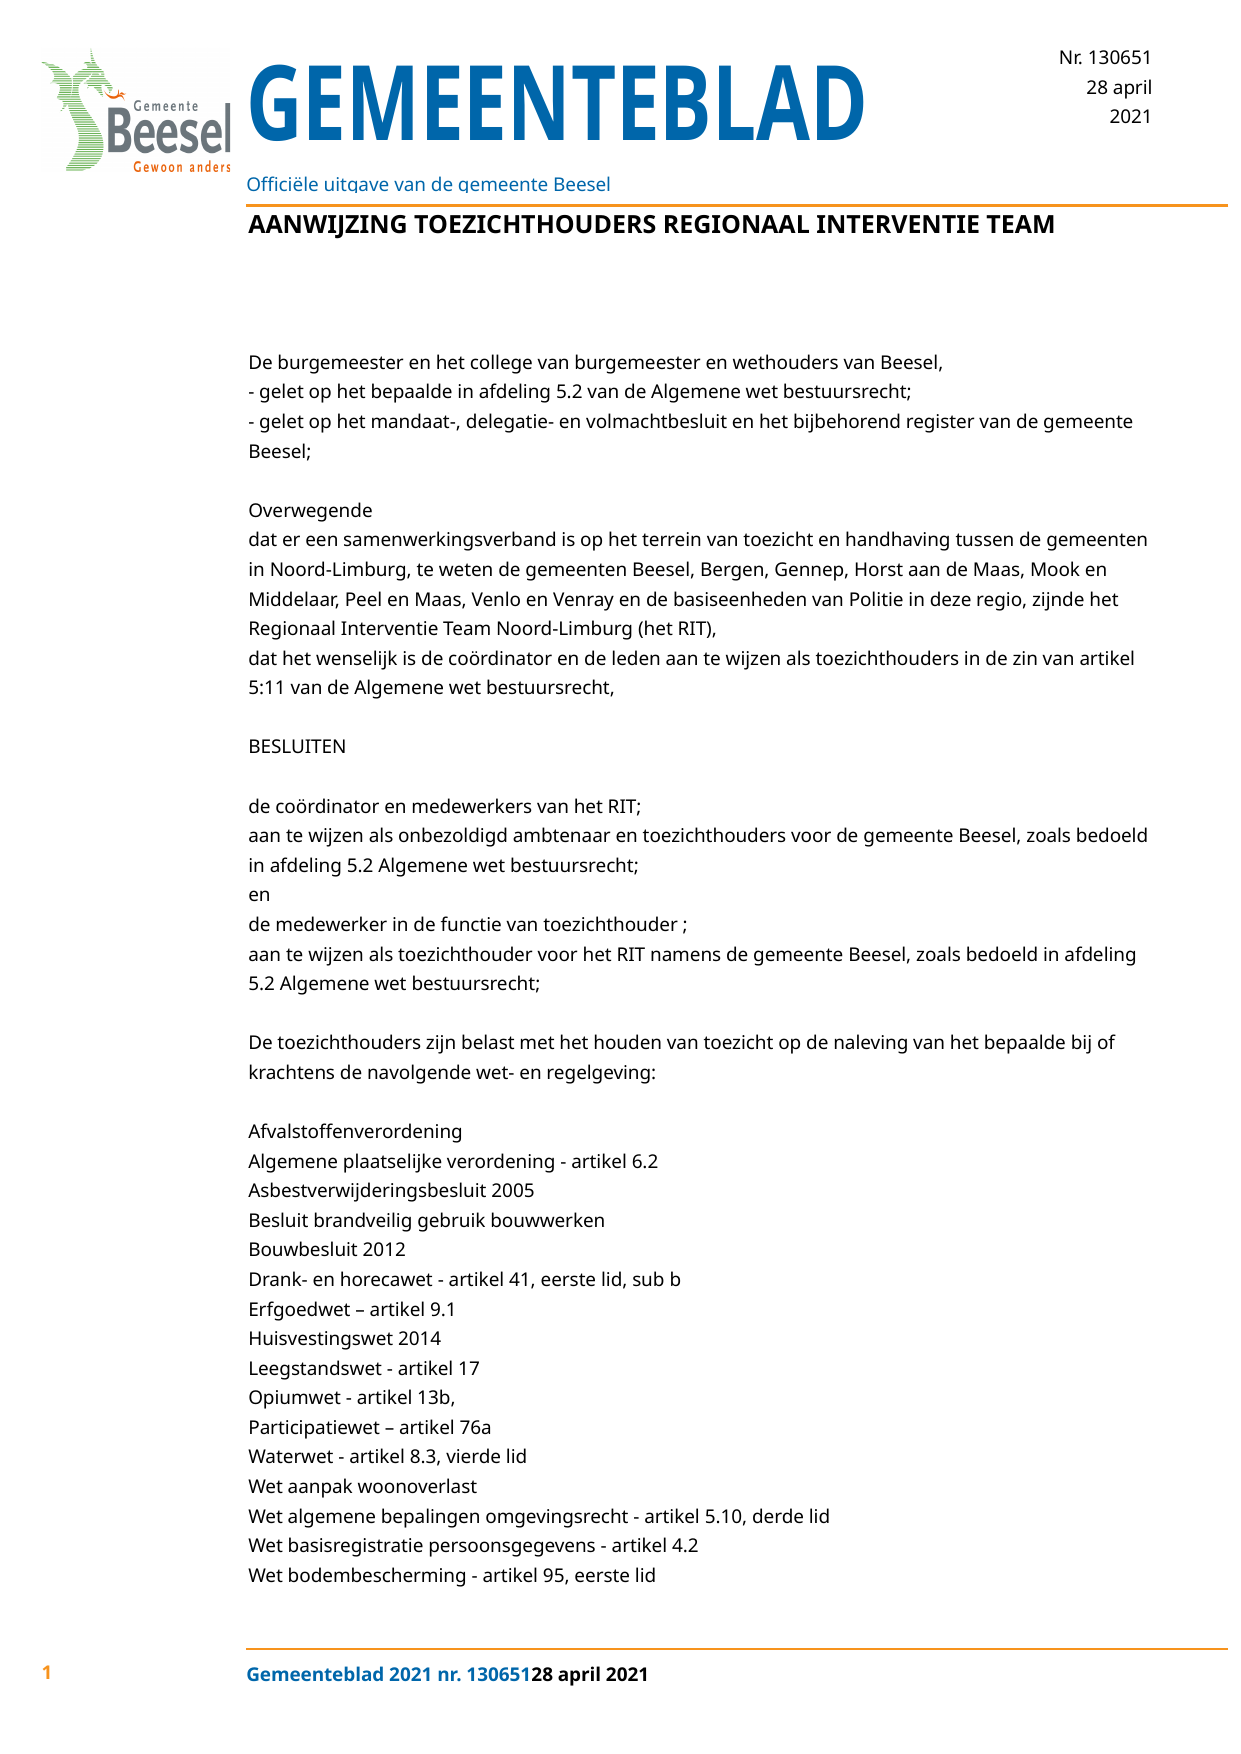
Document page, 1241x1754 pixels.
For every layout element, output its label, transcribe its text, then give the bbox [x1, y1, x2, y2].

text Wet aanpak woonoverlast [248, 1473, 1152, 1499]
text Besluit brandveilig gebruik bouwwerken [248, 1207, 1152, 1233]
text Erfgoedwet – artikel 9.1 [248, 1296, 1152, 1322]
text Afvalstoffenverordening [248, 1118, 1152, 1144]
text Asbestverwijderingsbesluit 2005 [248, 1177, 1152, 1203]
text de medewerker in de functie van toezichthouder ; [248, 911, 1152, 937]
text Drank- en horecawet - artikel 41, eerste lid, sub b [248, 1266, 1152, 1292]
text aan te wijzen als onbezoldigd ambtenaar en toezichthouders voor de gemeente Beesel, zoals bedoeld in afdeling 5.2 Algemene wet bestuursrecht; [248, 822, 1152, 878]
text De burgemeester en het college van burgemeester en wethouders van Beesel, [248, 349, 1152, 375]
text BESLUITEN [248, 734, 1152, 759]
picture [41, 47, 231, 172]
text - gelet op het bepaalde in ‎afdeling 5.2 van de Algemene wet bestuursrecht; [248, 379, 1152, 404]
text Wet bodembescherming - artikel 95, eerste lid [248, 1562, 1152, 1588]
text Leegstandswet - artikel 17 [248, 1355, 1152, 1381]
text dat er een samenwerkingsverband is op het terrein van toezicht en handhaving tussen de gemeenten in Noord-Limburg, te weten de gemeenten Beesel, Bergen, Gennep, Horst aan de Maas, Mook en Middelaar, Peel en Maas, Venlo en Venray en de basiseenheden van Politie in deze regio, zijnde het Regionaal Interventie Team Noord-Limburg (het RIT), [248, 527, 1152, 641]
text aan te wijzen als toezichthouder voor het RIT namens de gemeente Beesel, zoals bedoeld in afdeling 5.2 Algemene wet bestuursrecht; [248, 941, 1152, 996]
text de coördinator en medewerkers van het RIT; [248, 793, 1152, 819]
text Huisvestingswet 2014 [248, 1325, 1152, 1351]
text Opiumwet - artikel 13b, [248, 1384, 1152, 1410]
text De toezichthouders zijn belast met het houden van toezicht op de naleving van het bepaalde bij of krachtens de navolgende wet- en regelgeving: [248, 1029, 1152, 1085]
text Wet algemene bepalingen omgevingsrecht - artikel 5.10, derde lid [248, 1503, 1152, 1529]
text Wet basisregistratie persoonsgegevens - artikel 4.2 [248, 1532, 1152, 1558]
text en [248, 882, 1152, 907]
text Participatiewet – artikel 76a [248, 1414, 1152, 1440]
text Algemene plaatselijke verordening - artikel 6.2 [248, 1148, 1152, 1174]
text Overwegende [248, 497, 1152, 523]
text AANWIJZING TOEZICHTHOUDERS REGIONAAL INTERVENTIE TEAM [248, 207, 1152, 241]
text dat het wenselijk is de coördinator en de leden aan te wijzen als toezichthouders in de zin van artikel 5:11 van de Algemene wet bestuursrecht, [248, 645, 1152, 700]
text Bouwbesluit 2012 [248, 1237, 1152, 1262]
text Waterwet - artikel 8.3, vierde lid [248, 1444, 1152, 1469]
text - gelet op het mandaat-, delegatie- en volmachtbesluit en het bijbehorend register van de gemeente Beesel; [248, 408, 1152, 464]
